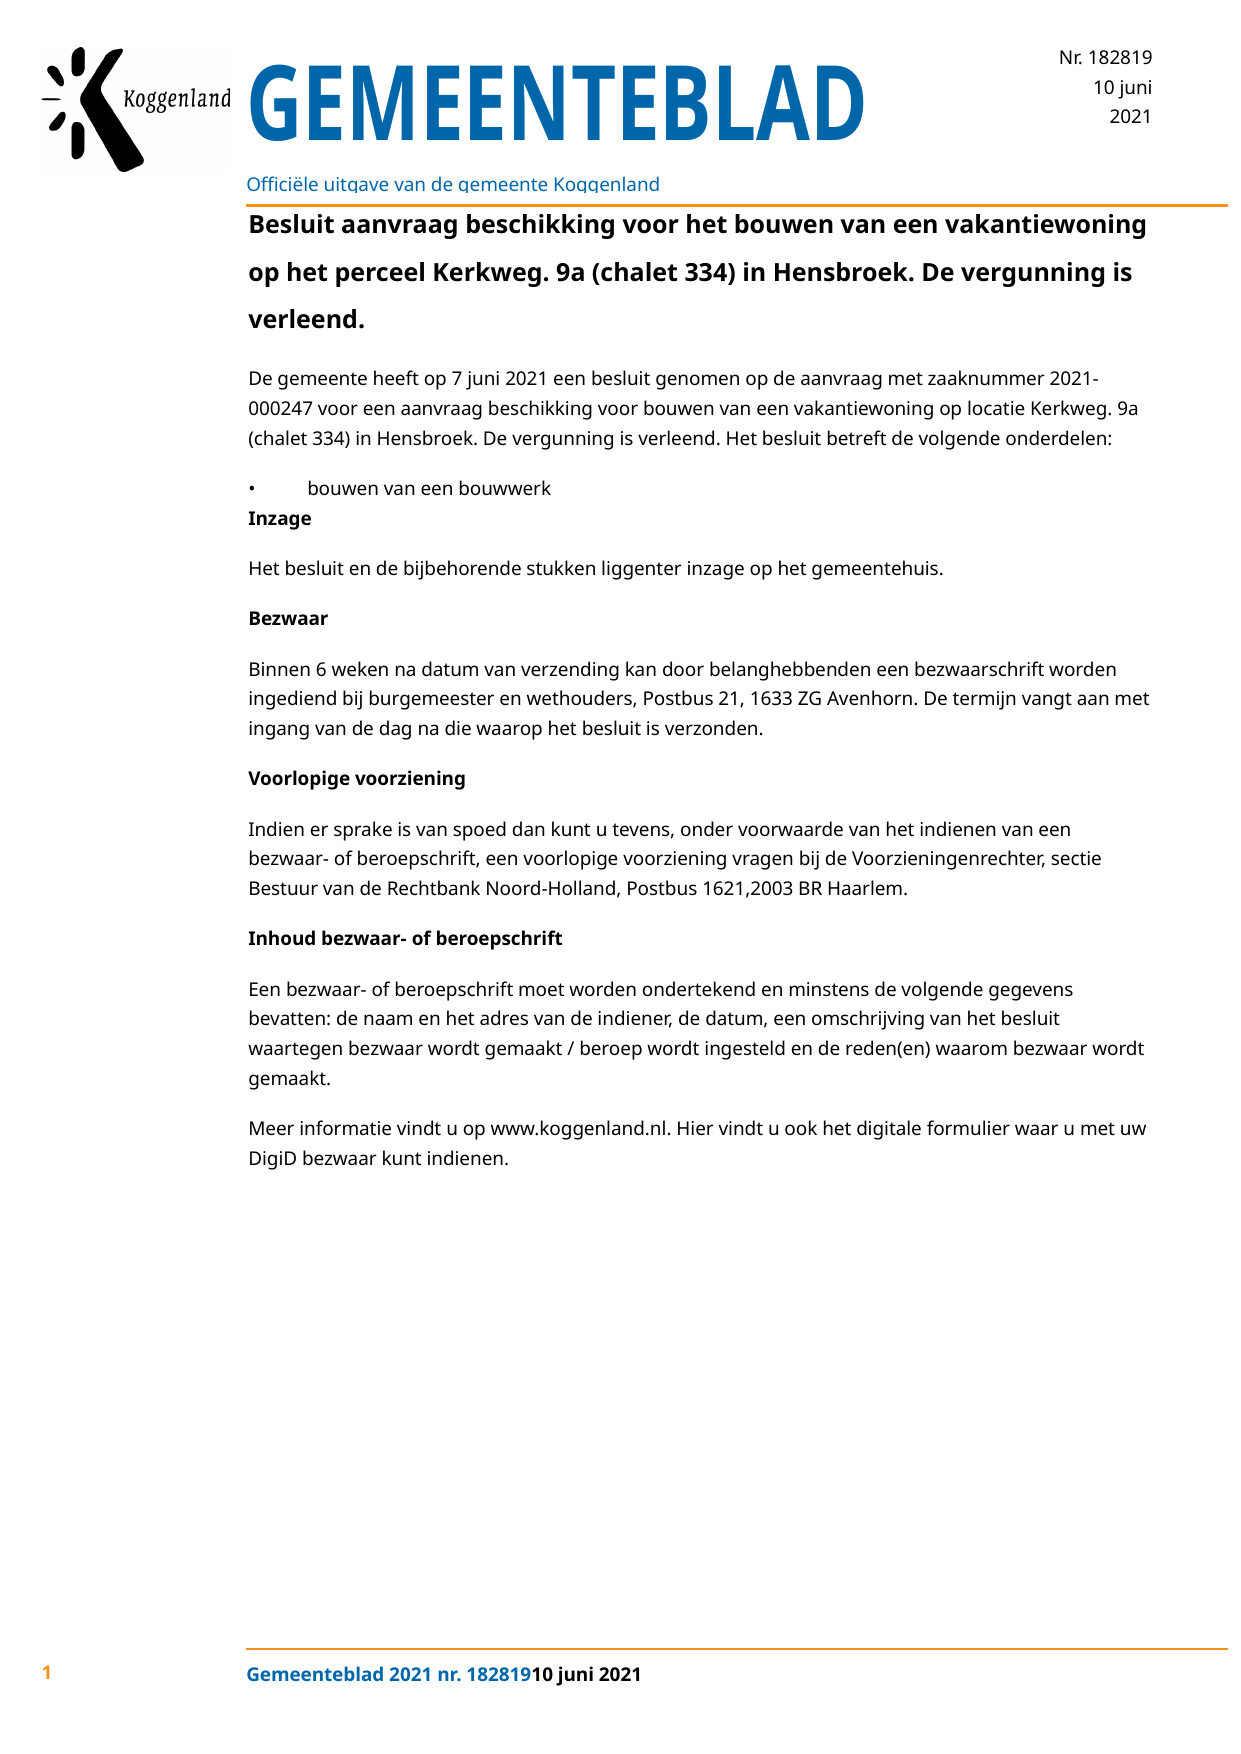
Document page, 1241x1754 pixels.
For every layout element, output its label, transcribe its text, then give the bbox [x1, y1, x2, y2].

text Binnen 6 weken na datum van verzending kan door belanghebbenden een bezwaarschrift worden ingediend bij burgemeester en wethouders, Postbus 21, 1633 ZG Avenhorn. De termijn vangt aan met ingang van de dag na die waarop het besluit is verzonden. [248, 656, 1152, 741]
text Inzage [248, 505, 1152, 530]
text Inhoud bezwaar- of beroepschrift [248, 926, 1152, 951]
text Voorlopige voorziening [248, 766, 1152, 791]
text Meer informatie vindt u op www.koggenland.nl. Hier vindt u ook het digitale formulier waar u met uw DigiD bezwaar kunt indienen. [248, 1115, 1152, 1170]
list bouwen van een bouwwerk [248, 475, 1152, 501]
text Een bezwaar- of beroepschrift moet worden ondertekend en minstens de volgende gegevens bevatten: de naam en het adres van de indiener, de datum, een omschrijving van het besluit waartegen bezwaar wordt gemaakt / beroep wordt ingesteld en de reden(en) waarom bezwaar wordt gemaakt. [248, 976, 1152, 1090]
text Bezwaar [248, 606, 1152, 631]
text Besluit aanvraag beschikking voor het bouwen van een vakantiewoning op het perceel Kerkweg. 9a (chalet 334) in Hensbroek. De vergunning is verleend. [248, 207, 1152, 336]
picture [41, 47, 231, 172]
text Indien er sprake is van spoed dan kunt u tevens, onder voorwaarde van het indienen van een bezwaar- of beroepschrift, een voorlopige voorziening vragen bij de Voorzieningenrechter, sectie Bestuur van de Rechtbank Noord-Holland, Postbus 1621,2003 BR Haarlem. [248, 816, 1152, 901]
text Het besluit en de bijbehorende stukken liggenter inzage op het gemeentehuis. [248, 555, 1152, 581]
text De gemeente heeft op 7 juni 2021 een besluit genomen op de aanvraag met zaaknummer 2021-000247 voor een aanvraag beschikking voor bouwen van een vakantiewoning op locatie Kerkweg. 9a (chalet 334) in Hensbroek. De vergunning is verleend. Het besluit betreft de volgende onderdelen: [248, 366, 1152, 450]
